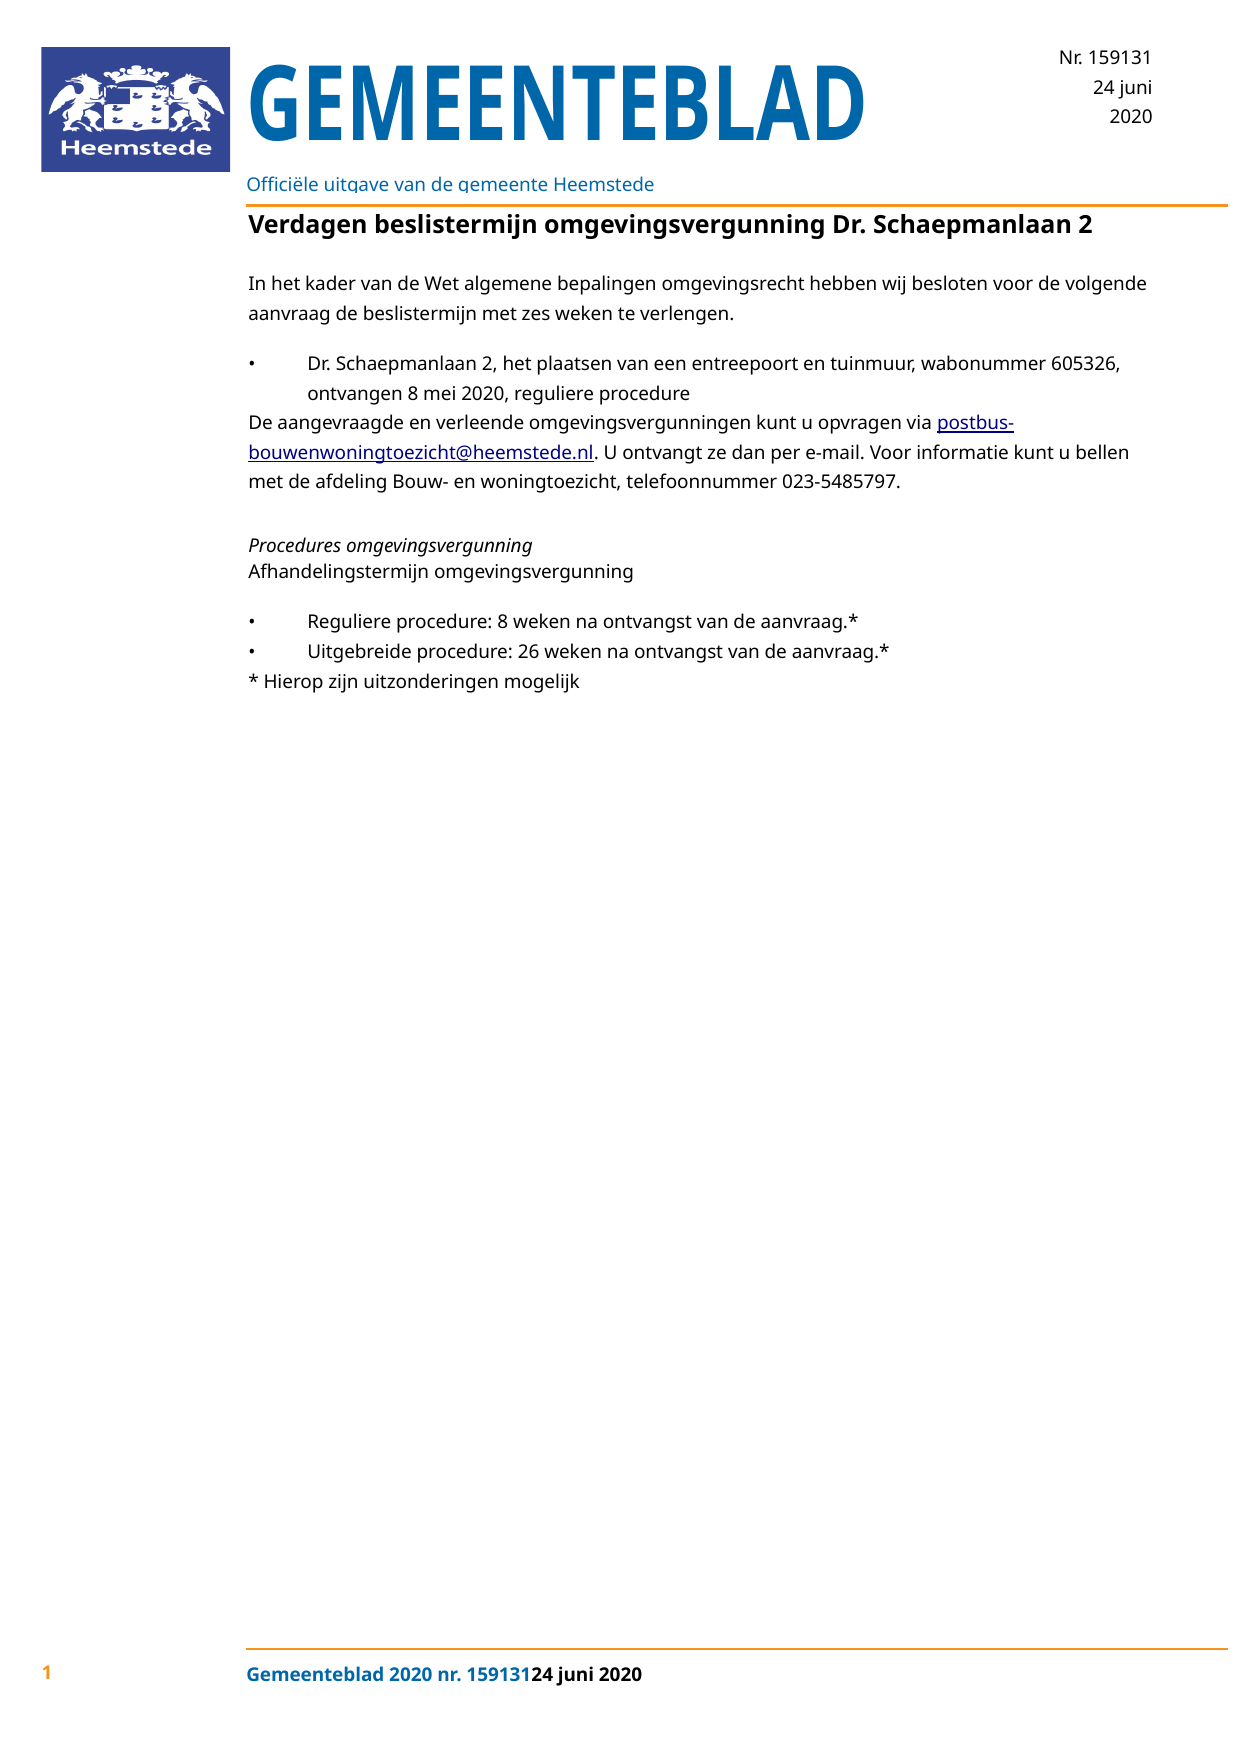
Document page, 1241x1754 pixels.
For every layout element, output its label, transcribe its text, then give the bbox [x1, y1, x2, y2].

text Procedures omgevingsvergunning [248, 533, 1152, 558]
list Dr. Schaepmanlaan 2, het plaatsen van een entreepoort en tuinmuur, wabonummer 605326, ontvangen 8 mei 2020, reguliere procedure [248, 350, 1152, 406]
text In het kader van de Wet algemene bepalingen omgevingsrecht hebben wij besloten voor de volgende aanvraag de beslistermijn met zes weken te verlengen. [248, 270, 1152, 326]
text Verdagen beslistermijn omgevingsvergunning Dr. Schaepmanlaan 2 [248, 207, 1152, 241]
list Reguliere procedure: 8 weken na ontvangst van de aanvraag.* [248, 609, 1152, 634]
text De aangevraagde en verleende omgevingsvergunningen kunt u opvragen via postbus-bouwenwoningtoezicht@heemstede.nl. U ontvangt ze dan per e-mail. Voor informatie kunt u bellen met de afdeling Bouw- en woningtoezicht, telefoonnummer 023-5485797. [248, 409, 1152, 494]
text * Hierop zijn uitzonderingen mogelijk [248, 668, 1152, 694]
list Uitgebreide procedure: 26 weken na ontvangst van de aanvraag.* [248, 638, 1152, 664]
picture [41, 47, 231, 172]
text Afhandelingstermijn omgevingsvergunning [248, 558, 1152, 584]
